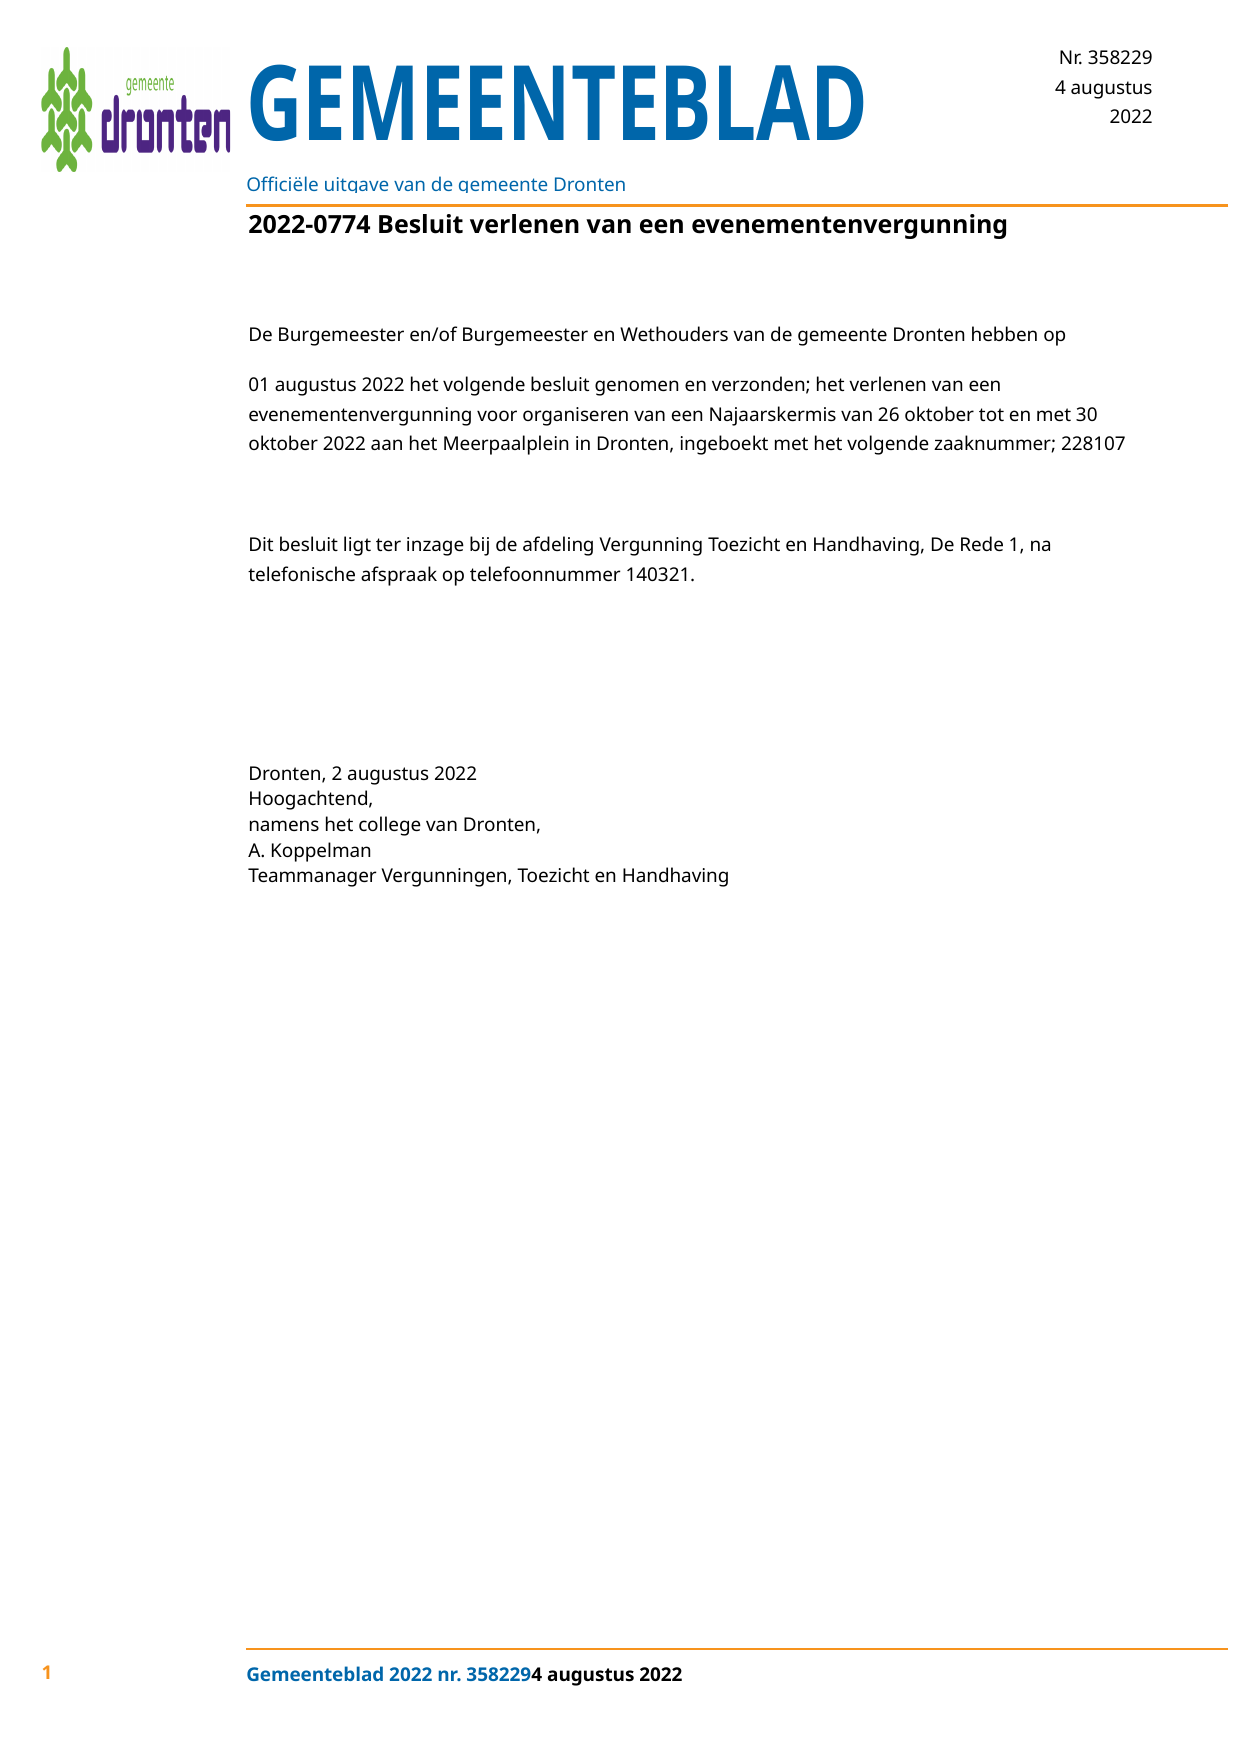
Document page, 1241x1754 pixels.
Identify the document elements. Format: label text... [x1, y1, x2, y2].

text Hoogachtend, [248, 786, 1152, 811]
text namens het college van Dronten, [248, 811, 1152, 837]
picture [41, 47, 231, 172]
text 2022-0774 Besluit verlenen van een evenementenvergunning [248, 207, 1152, 241]
text Dronten, 2 augustus 2022 [248, 760, 1152, 786]
text De Burgemeester en/of Burgemeester en Wethouders van de gemeente Dronten hebben op [248, 321, 1152, 346]
text 01 augustus 2022 het volgende besluit genomen en verzonden; het verlenen van een evenementenvergunning voor organiseren van een Najaarskermis van 26 oktober tot en met 30 oktober 2022 aan het Meerpaalplein in Dronten, ingeboekt met het volgende zaaknummer; 228107 [248, 371, 1152, 456]
text Dit besluit ligt ter inzage bij de afdeling Vergunning Toezicht en Handhaving, De Rede 1, na telefonische afspraak op telefoonnummer 140321. [248, 531, 1152, 586]
text A. Koppelman [248, 837, 1152, 863]
text Teammanager Vergunningen, Toezicht en Handhaving [248, 863, 1152, 888]
